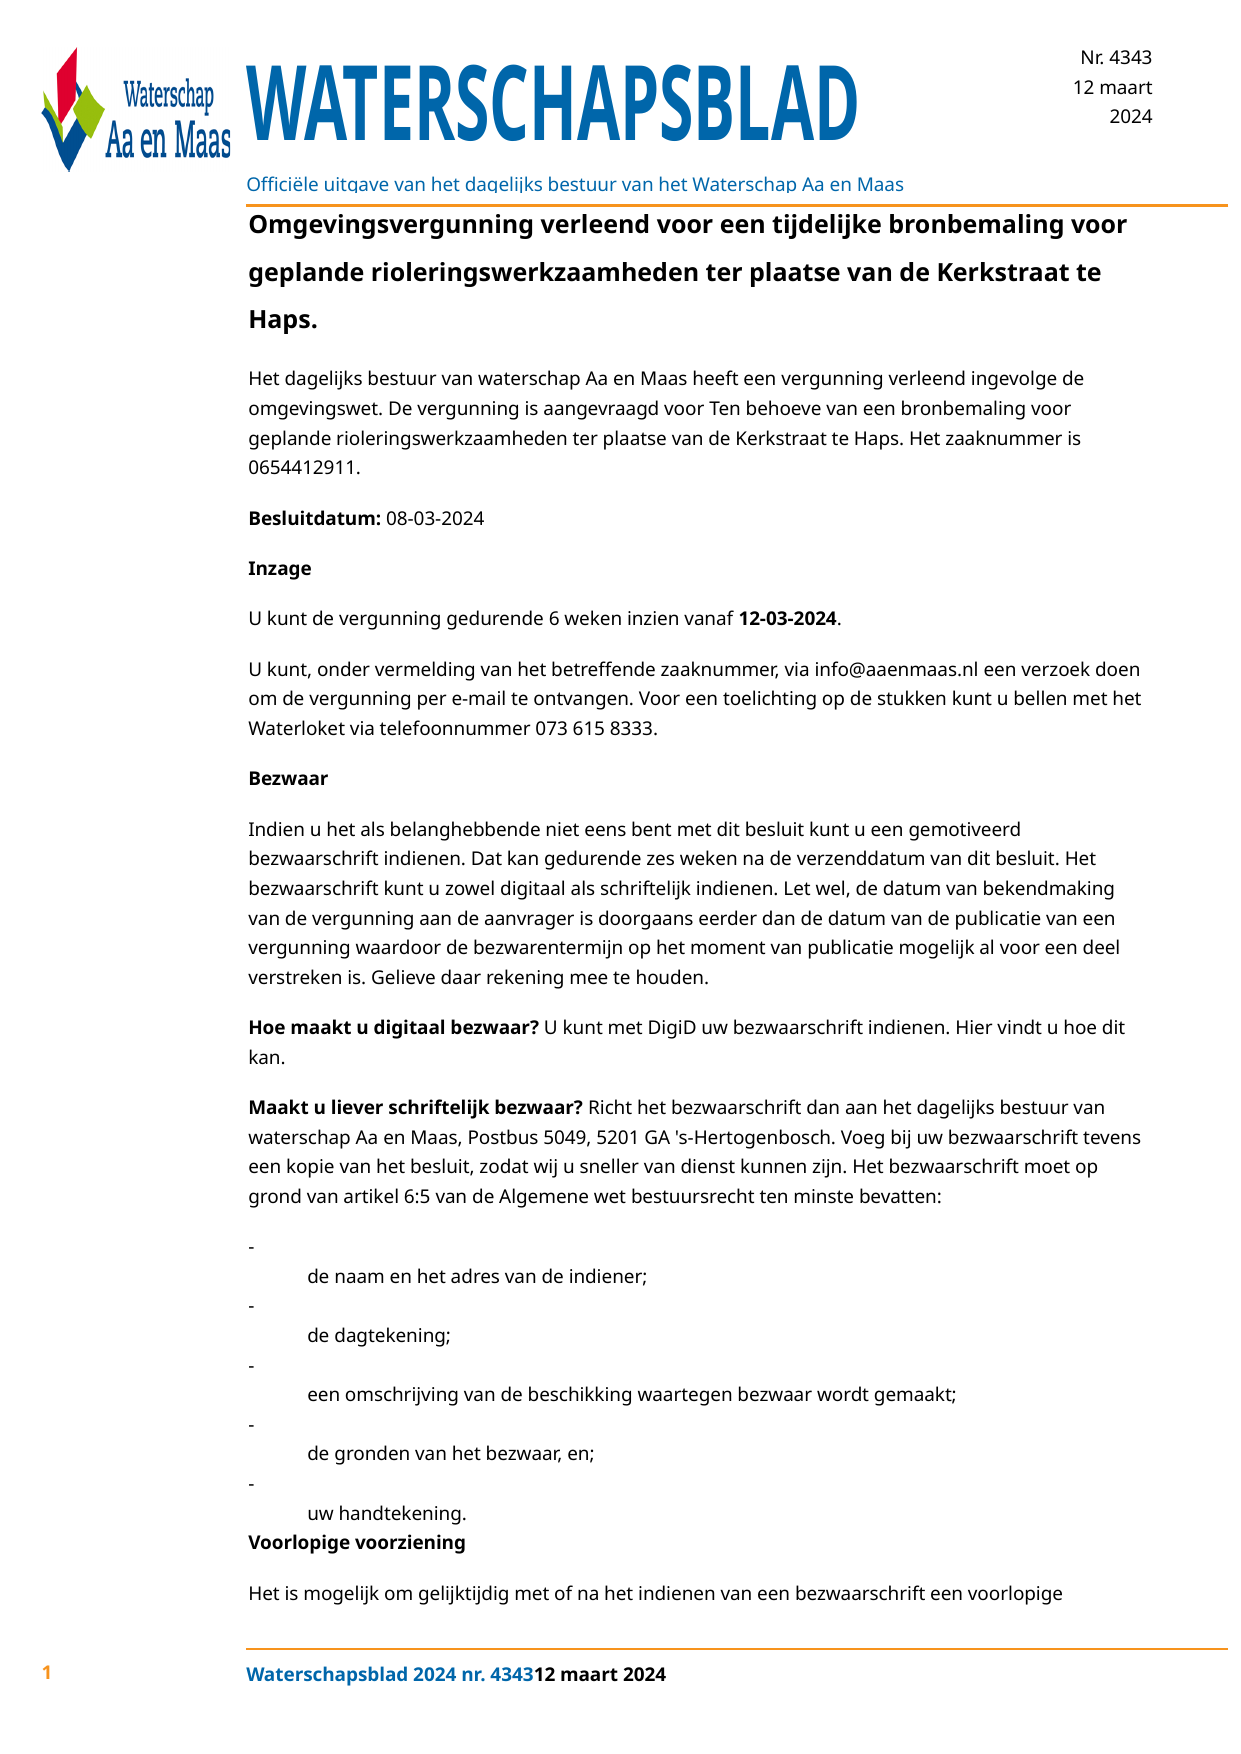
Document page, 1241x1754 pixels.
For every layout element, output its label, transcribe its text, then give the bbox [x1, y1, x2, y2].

list de gronden van het bezwaar, en; [248, 1441, 1152, 1466]
text Het is mogelijk om gelijktijdig met of na het indienen van een bezwaarschrift een voorlopige [248, 1580, 1152, 1605]
text Hoe maakt u digitaal bezwaar? U kunt met DigiD uw bezwaarschrift indienen. Hier vindt u hoe dit kan. [248, 1014, 1152, 1069]
list uw handtekening. [248, 1500, 1152, 1525]
text Voorlopige voorziening [248, 1529, 1152, 1555]
list de naam en het adres van de indiener; [248, 1263, 1152, 1289]
text U kunt, onder vermelding van het betreffende zaaknummer, via info@aaenmaas.nl een verzoek doen om de vergunning per e-mail te ontvangen. Voor een toelichting op de stukken kunt u bellen met het Waterloket via telefoonnummer 073 615 8333. [248, 656, 1152, 741]
text Besluitdatum: 08-03-2024 [248, 505, 1152, 530]
text Maakt u liever schriftelijk bezwaar? Richt het bezwaarschrift dan aan het dagelijks bestuur van waterschap Aa en Maas, Postbus 5049, 5201 GA 's-Hertogenbosch. Voeg bij uw bezwaarschrift tevens een kopie van het besluit, zodat wij u sneller van dienst kunnen zijn. Het bezwaarschrift moet op grond van artikel 6:5 van de Algemene wet bestuursrecht ten minste bevatten: [248, 1094, 1152, 1209]
text Bezwaar [248, 766, 1152, 791]
picture [41, 47, 231, 172]
text Omgevingsvergunning verleend voor een tijdelijke bronbemaling voor geplande rioleringswerkzaamheden ter plaatse van de Kerkstraat te Haps. [248, 207, 1152, 336]
text Het dagelijks bestuur van waterschap Aa en Maas heeft een vergunning verleend ingevolge de omgevingswet. De vergunning is aangevraagd voor Ten behoeve van een bronbemaling voor geplande rioleringswerkzaamheden ter plaatse van de Kerkstraat te Haps. Het zaaknummer is 0654412911. [248, 366, 1152, 480]
text U kunt de vergunning gedurende 6 weken inzien vanaf 12-03-2024. [248, 606, 1152, 631]
list een omschrijving van de beschikking waartegen bezwaar wordt gemaakt; [248, 1381, 1152, 1407]
text Inzage [248, 555, 1152, 581]
text Indien u het als belanghebbende niet eens bent met dit besluit kunt u een gemotiveerd bezwaarschrift indienen. Dat kan gedurende zes weken na de verzenddatum van dit besluit. Het bezwaarschrift kunt u zowel digitaal als schriftelijk indienen. Let wel, de datum van bekendmaking van de vergunning aan de aanvrager is doorgaans eerder dan de datum van de publicatie van een vergunning waardoor de bezwarentermijn op het moment van publicatie mogelijk al voor een deel verstreken is. Gelieve daar rekening mee te houden. [248, 816, 1152, 989]
list de dagtekening; [248, 1322, 1152, 1348]
